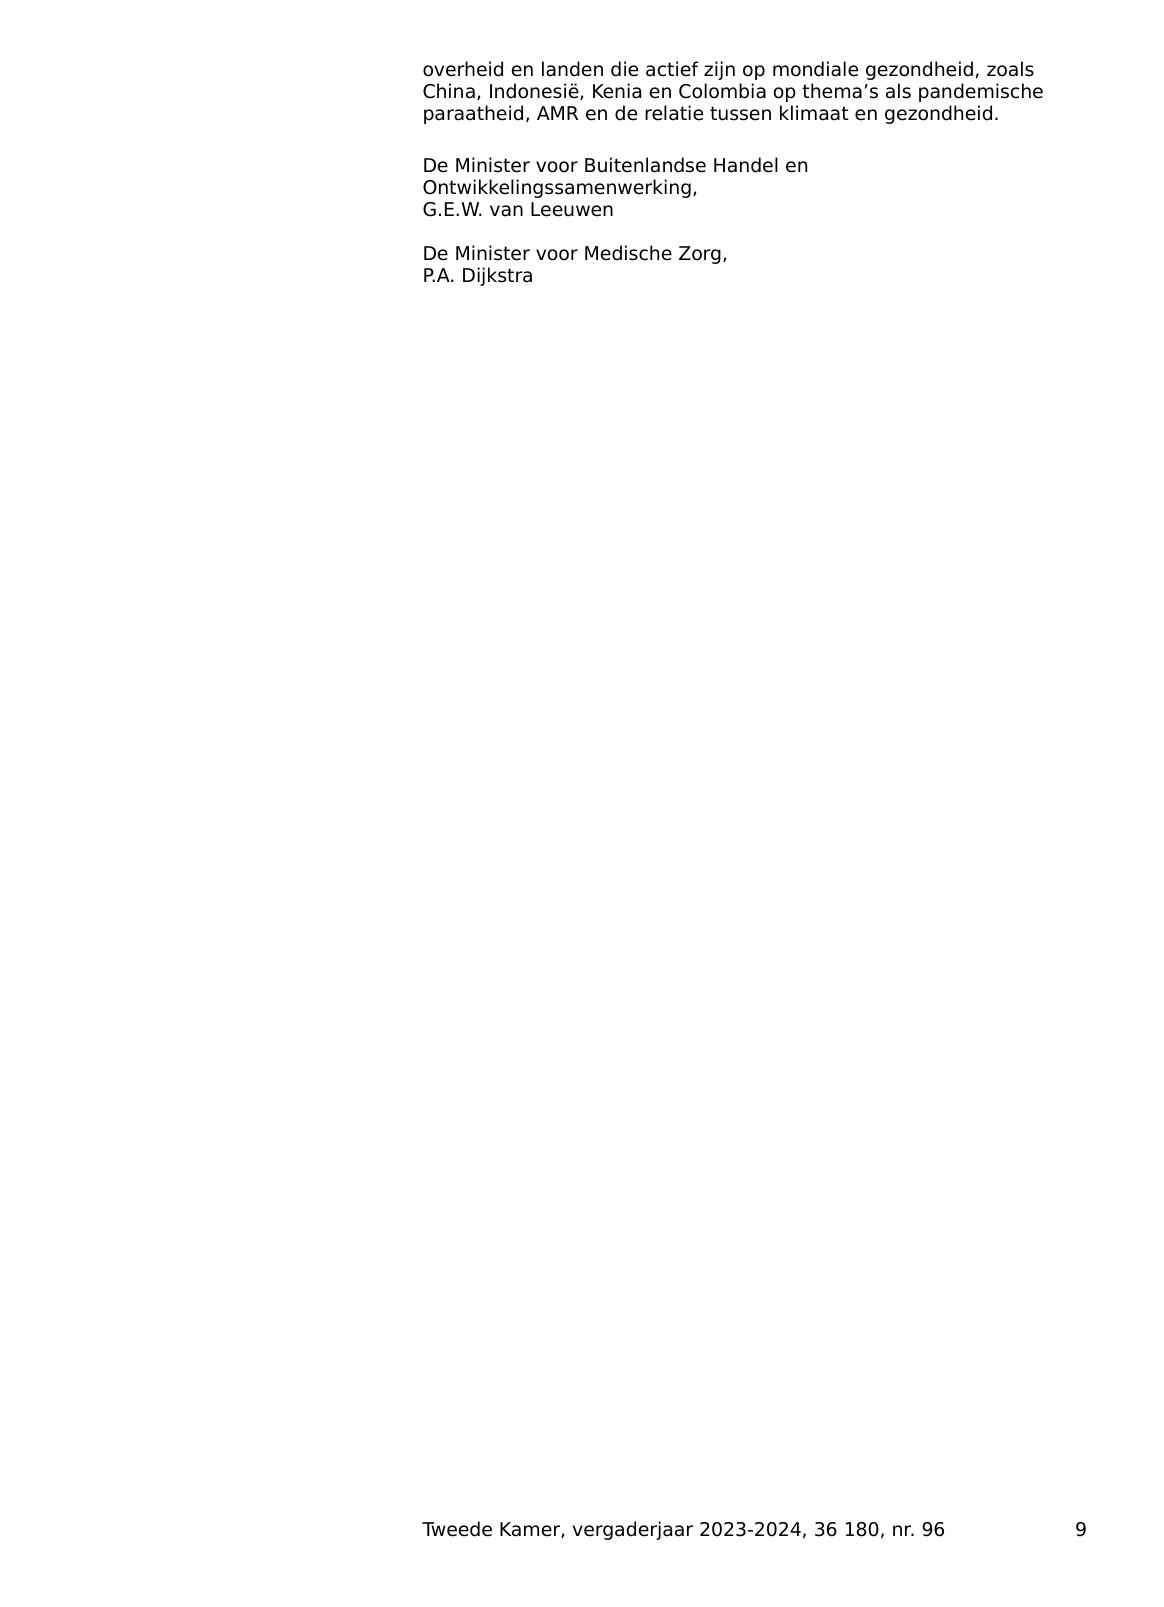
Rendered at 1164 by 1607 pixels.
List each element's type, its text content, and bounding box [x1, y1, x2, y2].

text overheid en landen die actief zijn op mondiale gezondheid, zoals China, Indonesië, Kenia en Colombia op thema’s als pandemische paraatheid, AMR en de relatie tussen klimaat en gezondheid. [422, 59, 1087, 125]
text De Minister voor Medische Zorg, P.A. Dijkstra [422, 243, 1087, 287]
text De Minister voor Buitenlandse Handel en Ontwikkelingssamenwerking, G.E.W. van Leeuwen [422, 155, 1087, 221]
